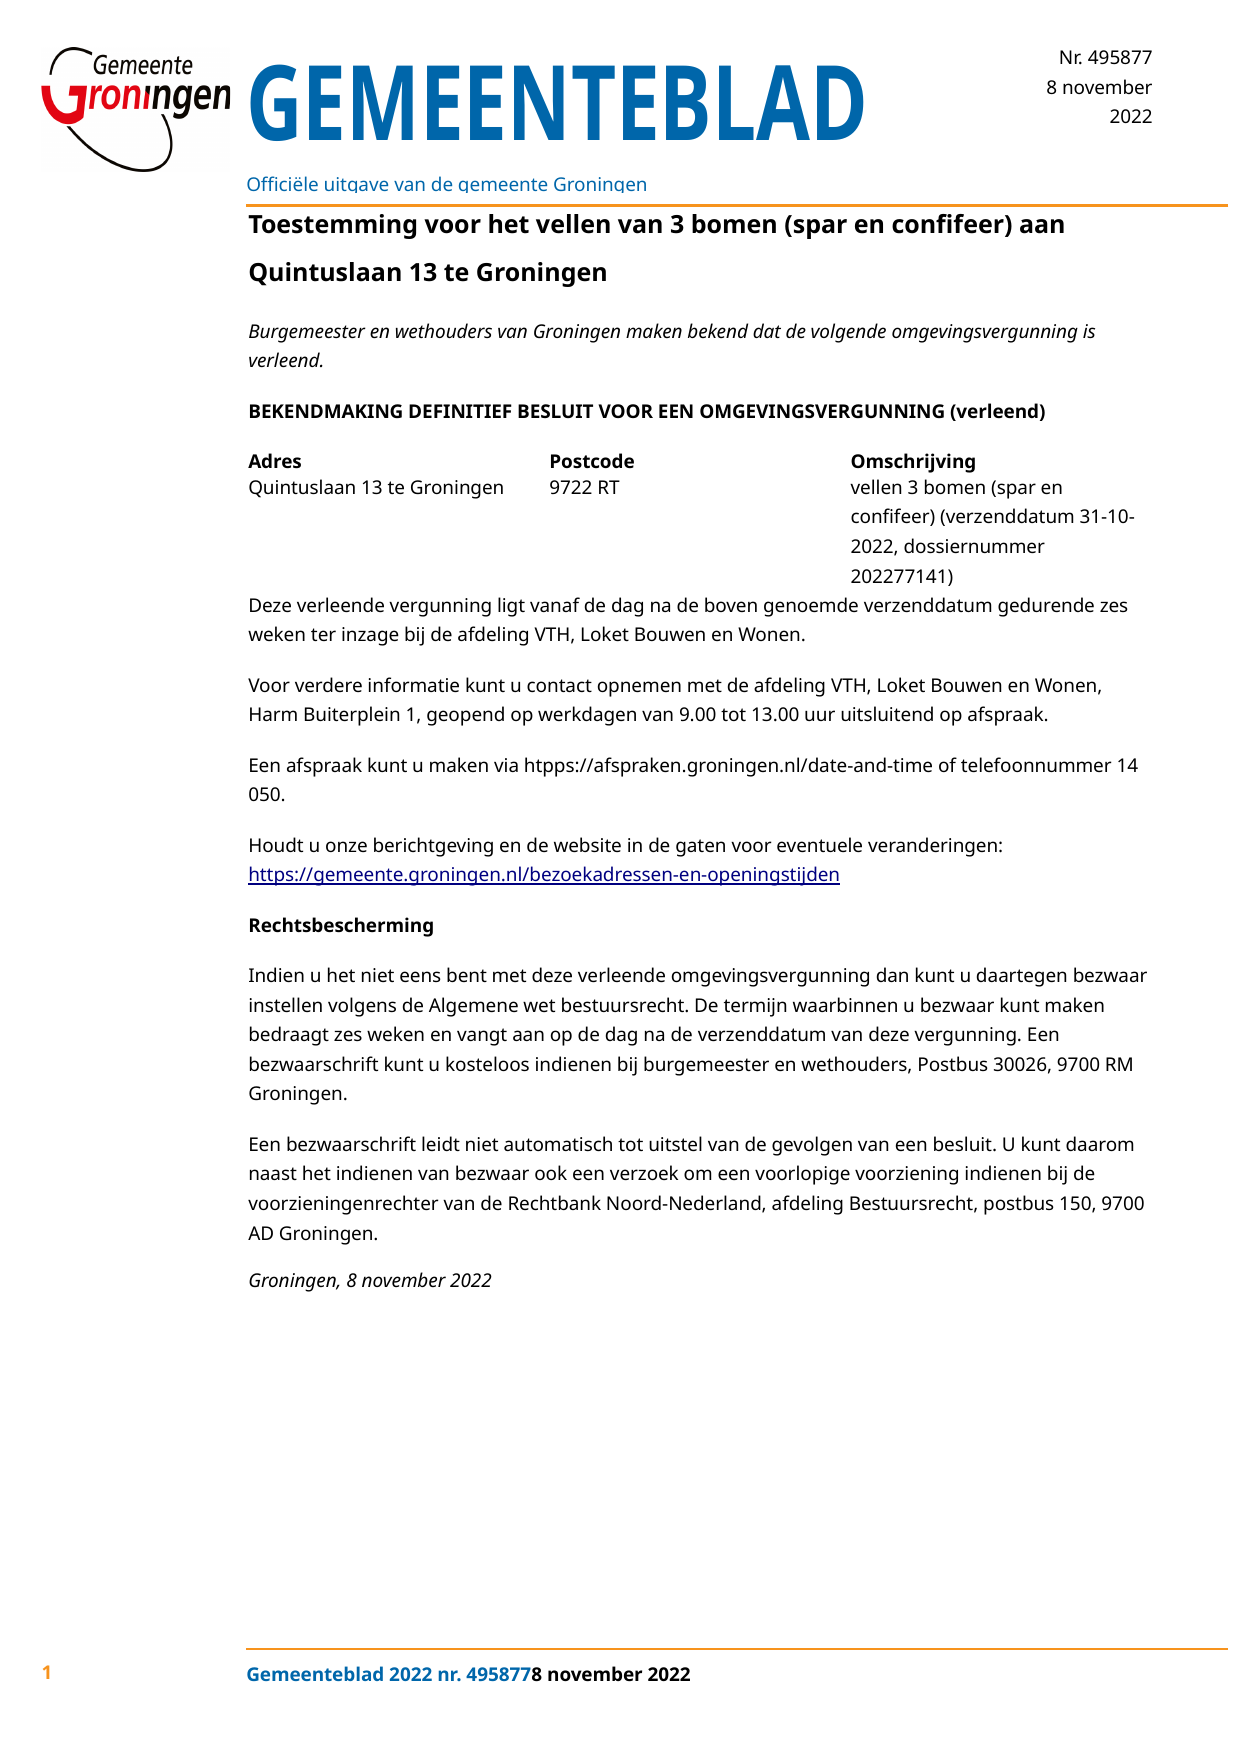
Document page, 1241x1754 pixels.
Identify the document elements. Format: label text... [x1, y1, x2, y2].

text Burgemeester en wethouders van Groningen maken bekend dat de volgende omgevingsvergunning is verleend. [248, 318, 1152, 373]
table_header Omschrijving [850, 449, 1152, 474]
table_header Adres [248, 449, 549, 474]
text Een bezwaarschrift leidt niet automatisch tot uitstel van de gevolgen van een besluit. U kunt daarom naast het indienen van bezwaar ook een verzoek om een voorlopige voorziening indienen bij de voorzieningenrechter van de Rechtbank Noord-Nederland, afdeling Bestuursrecht, postbus 150, 9700 AD Groningen. [248, 1131, 1152, 1246]
text Rechtsbescherming [248, 912, 1152, 938]
table_header Postcode [549, 449, 850, 474]
table_cell vellen 3 bomen (spar en confifeer) (verzenddatum 31-10-2022, dossiernummer 202277141) [850, 474, 1152, 589]
text Groningen, 8 november 2022 [248, 1268, 1152, 1293]
text Indien u het niet eens bent met deze verleende omgevingsvergunning dan kunt u daartegen bezwaar instellen volgens de Algemene wet bestuursrecht. De termijn waarbinnen u bezwaar kunt maken bedraagt zes weken en vangt aan op de dag na de verzenddatum van deze vergunning. Een bezwaarschrift kunt u kosteloos indienen bij burgemeester en wethouders, Postbus 30026, 9700 RM Groningen. [248, 962, 1152, 1106]
text BEKENDMAKING DEFINITIEF BESLUIT VOOR EEN OMGEVINGSVERGUNNING (verleend) [248, 398, 1152, 424]
text Houdt u onze berichtgeving en de website in de gaten voor eventuele veranderingen: https://gemeente.groningen.nl/bezoekadressen-en-openingstijden [248, 832, 1152, 887]
table_cell 9722 RT [549, 474, 850, 589]
picture [41, 47, 231, 172]
table_cell Quintuslaan 13 te Groningen [248, 474, 549, 589]
text Een afspraak kunt u maken via htpps://afspraken.groningen.nl/date-and-time of telefoonnummer 14 050. [248, 752, 1152, 807]
text Voor verdere informatie kunt u contact opnemen met de afdeling VTH, Loket Bouwen en Wonen, Harm Buiterplein 1, geopend op werkdagen van 9.00 tot 13.00 uur uitsluitend op afspraak. [248, 672, 1152, 727]
text Toestemming voor het vellen van 3 bomen (spar en confifeer) aan Quintuslaan 13 te Groningen [248, 207, 1152, 288]
text Deze verleende vergunning ligt vanaf de dag na de boven genoemde verzenddatum gedurende zes weken ter inzage bij de afdeling VTH, Loket Bouwen en Wonen. [248, 592, 1152, 647]
